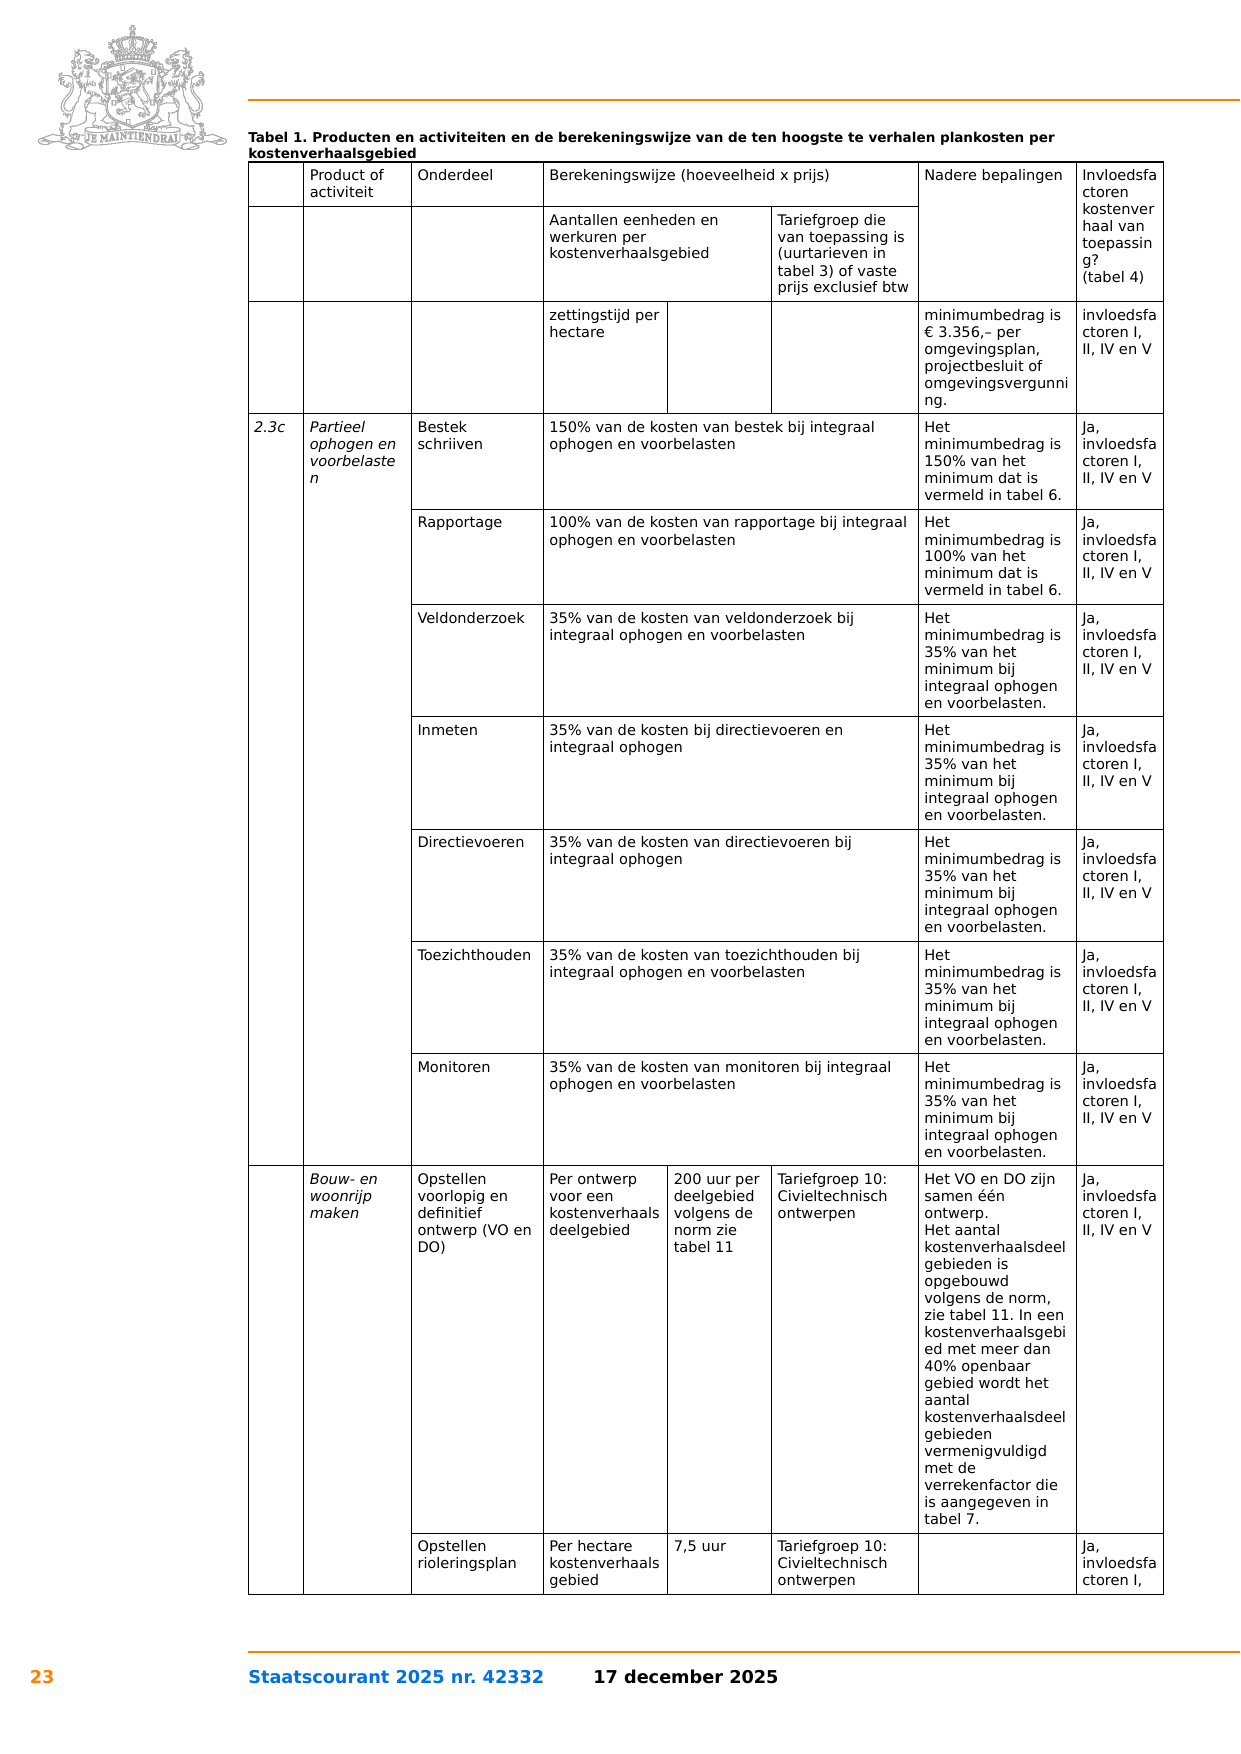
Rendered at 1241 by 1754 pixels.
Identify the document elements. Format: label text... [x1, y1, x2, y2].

table_cell Het minimumbedrag is 35% van het minimum bij integraal ophogen en voorbelasten. [919, 1054, 1076, 1165]
table_cell 2.3c [249, 414, 303, 1165]
table_cell Ja, invloedsfactoren I, II, IV en V [1077, 1166, 1163, 1532]
table_cell Invloedsfactoren kostenverhaal van toepassing? (tabel 4) [1077, 163, 1163, 301]
table_cell Het minimumbedrag is 35% van het minimum bij integraal ophogen en voorbelasten. [919, 830, 1076, 941]
table_cell Tariefgroep 10: Civieltechnisch ontwerpen [772, 1534, 918, 1594]
table_cell Ja, invloedsfactoren I, II, IV en V [1077, 510, 1163, 604]
table_cell [412, 302, 543, 413]
table_cell 100% van de kosten van rapportage bij integraal ophogen en voorbelasten [544, 510, 918, 604]
table_cell Tariefgroep 10: Civieltechnisch ontwerpen [772, 1166, 918, 1532]
table_cell 35% van de kosten van directievoeren bij integraal ophogen [544, 830, 918, 941]
table_cell [919, 1534, 1076, 1594]
table_cell Onderdeel [412, 163, 543, 206]
table_cell [668, 302, 771, 413]
table_cell Het minimumbedrag is 35% van het minimum bij integraal ophogen en voorbelasten. [919, 942, 1076, 1053]
table_cell 200 uur per deelgebied volgens de norm zie tabel 11 [668, 1166, 771, 1532]
table_cell 35% van de kosten bij directievoeren en integraal ophogen [544, 717, 918, 828]
table_cell Het minimumbedrag is 100% van het minimum dat is vermeld in tabel 6. [919, 510, 1076, 604]
table_cell Ja, invloedsfactoren I, II, IV en V [1077, 1054, 1163, 1165]
table_cell 35% van de kosten van monitoren bij integraal ophogen en voorbelasten [544, 1054, 918, 1165]
table_cell Per hectare kostenverhaalsgebied [544, 1534, 667, 1594]
table_cell Toezichthouden [412, 942, 543, 1053]
table_header Tabel 1. Producten en activiteiten en de berekeningswijze van de ten hoogste te verhalen plankosten per kostenverhaalsgebied [248, 130, 1163, 161]
table_cell Ja, invloedsfactoren I, II, IV en V [1077, 942, 1163, 1053]
table_cell Ja, invloedsfactoren I, II, IV en V [1077, 605, 1163, 716]
table_cell Aantallen eenheden en werkuren per kostenverhaalsgebied [544, 207, 771, 301]
table_cell invloedsfactoren I, II, IV en V [1077, 302, 1163, 413]
table_cell [412, 207, 543, 301]
picture [38, 25, 227, 150]
table_cell 7,5 uur [668, 1534, 771, 1594]
table_cell [249, 302, 303, 413]
table_cell Bestek schriiven [412, 414, 543, 509]
table_cell Per ontwerp voor een kostenverhaalsdeelgebied [544, 1166, 667, 1532]
table_cell Het minimumbedrag is 35% van het minimum bij integraal ophogen en voorbelasten. [919, 717, 1076, 828]
table_cell Directievoeren [412, 830, 543, 941]
table_cell Opstellen voorlopig en definitief ontwerp (VO en DO) [412, 1166, 543, 1532]
table_cell Berekeningswijze (hoeveelheid x prijs) [544, 163, 918, 206]
table_cell [249, 207, 303, 301]
table_cell Monitoren [412, 1054, 543, 1165]
table_cell Bouw- en woonrijp maken [304, 1166, 411, 1594]
table_cell Ja, invloedsfactoren I, II, IV en V [1077, 830, 1163, 941]
table_cell Nadere bepalingen [919, 163, 1076, 301]
table_cell Ja, invloedsfactoren I, [1077, 1534, 1163, 1594]
table_cell Veldonderzoek [412, 605, 543, 716]
table_cell Ja, invloedsfactoren I, II, IV en V [1077, 717, 1163, 828]
table_cell Ja, invloedsfactoren I, II, IV en V [1077, 414, 1163, 509]
table_cell [304, 207, 411, 301]
table_cell Rapportage [412, 510, 543, 604]
table_cell Product of activiteit [304, 163, 411, 206]
table_cell Inmeten [412, 717, 543, 828]
table_cell Opstellen rioleringsplan [412, 1534, 543, 1594]
table_cell Het VO en DO zijn samen één ontwerp. Het aantal kostenverhaalsdeelgebieden is opgebouwd volgens de norm, zie tabel 11. In een kostenverhaalsgebied met meer dan 40% openbaar gebied wordt het aantal kostenverhaalsdeelgebieden vermenigvuldigd met de verrekenfactor die is aangegeven in tabel 7. [919, 1166, 1076, 1532]
table_cell Tariefgroep die van toepassing is (uurtarieven in tabel 3) of vaste prijs exclusief btw [772, 207, 918, 301]
table_cell 35% van de kosten van toezichthouden bij integraal ophogen en voorbelasten [544, 942, 918, 1053]
table_cell [772, 302, 918, 413]
table_cell 35% van de kosten van veldonderzoek bij integraal ophogen en voorbelasten [544, 605, 918, 716]
table_cell Het minimumbedrag is 150% van het minimum dat is vermeld in tabel 6. [919, 414, 1076, 509]
table_cell [249, 1166, 303, 1594]
table_cell minimumbedrag is € 3.356,– per omgevingsplan, projectbesluit of omgevingsvergunning. [919, 302, 1076, 413]
table_cell [304, 302, 411, 413]
table_cell Het minimumbedrag is 35% van het minimum bij integraal ophogen en voorbelasten. [919, 605, 1076, 716]
table_cell Partieel ophogen en voorbelasten [304, 414, 411, 1165]
table_cell [249, 163, 303, 206]
table_cell zettingstijd per hectare [544, 302, 667, 413]
table_cell 150% van de kosten van bestek bij integraal ophogen en voorbelasten [544, 414, 918, 509]
